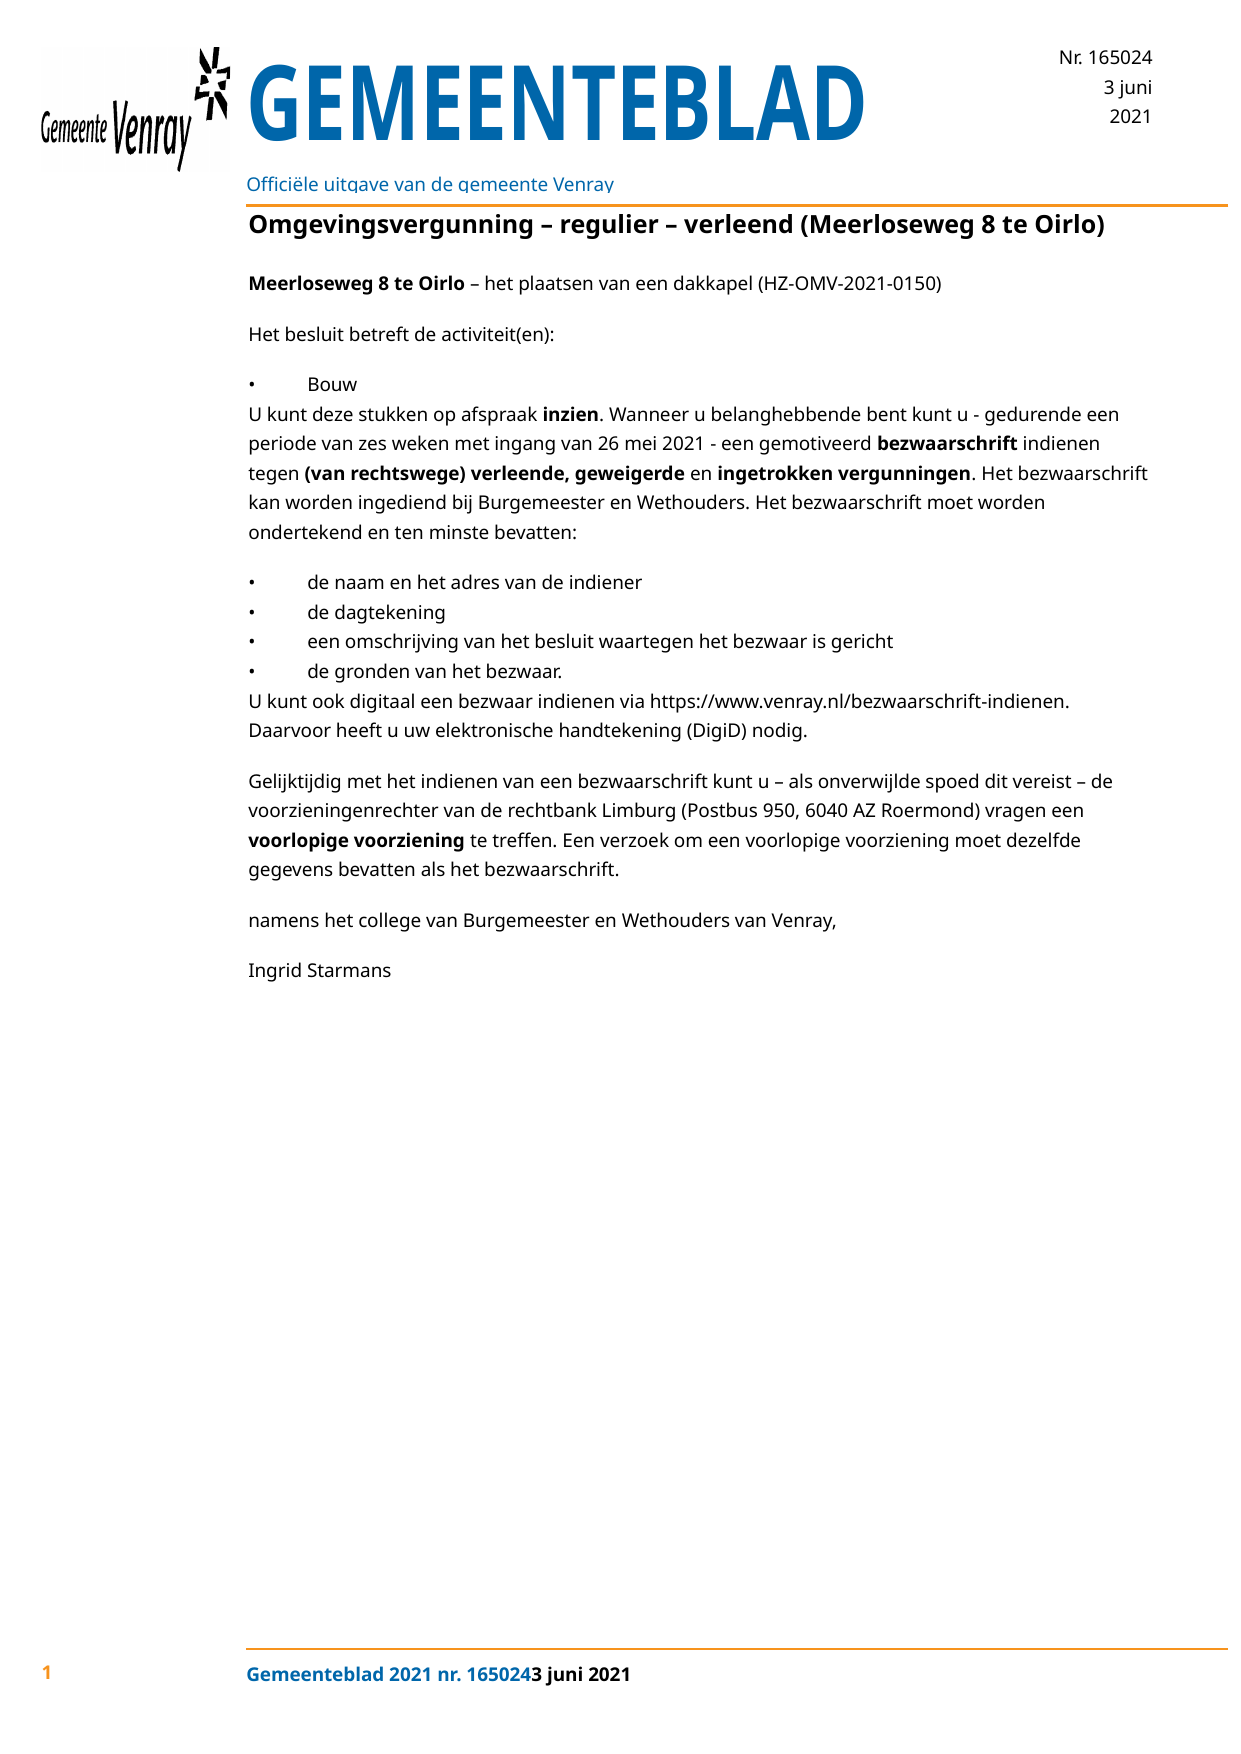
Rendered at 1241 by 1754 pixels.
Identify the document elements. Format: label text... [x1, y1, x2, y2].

list de naam en het adres van de indiener [248, 569, 1152, 595]
text Omgevingsvergunning – regulier – verleend (Meerloseweg 8 te Oirlo) [248, 207, 1152, 241]
list de gronden van het bezwaar. [248, 658, 1152, 684]
list Bouw [248, 371, 1152, 397]
text U kunt ook digitaal een bezwaar indienen via https://www.venray.nl/bezwaarschrift-indienen. Daarvoor heeft u uw elektronische handtekening (DigiD) nodig. [248, 688, 1152, 743]
list de dagtekening [248, 599, 1152, 625]
text Ingrid Starmans [248, 957, 1152, 983]
list een omschrijving van het besluit waartegen het bezwaar is gericht [248, 629, 1152, 654]
text U kunt deze stukken op afspraak inzien. Wanneer u belanghebbende bent kunt u - gedurende een periode van zes weken met ingang van 26 mei 2021 - een gemotiveerd bezwaarschrift indienen tegen (van rechtswege) verleende, geweigerde en ingetrokken vergunningen. Het bezwaarschrift kan worden ingediend bij Burgemeester en Wethouders. Het bezwaarschrift moet worden ondertekend en ten minste bevatten: [248, 401, 1152, 545]
text Het besluit betreft de activiteit(en): [248, 321, 1152, 346]
text Meerloseweg 8 te Oirlo – het plaatsen van een dakkapel (HZ-OMV-2021-0150) [248, 270, 1152, 296]
picture [41, 47, 231, 172]
text Gelijktijdig met het indienen van een bezwaarschrift kunt u – als onverwijlde spoed dit vereist – de voorzieningenrechter van de rechtbank Limburg (Postbus 950, 6040 AZ Roermond) vragen een voorlopige voorziening te treffen. Een verzoek om een voorlopige voorziening moet dezelfde gegevens bevatten als het bezwaarschrift. [248, 768, 1152, 882]
text namens het college van Burgemeester en Wethouders van Venray, [248, 907, 1152, 933]
